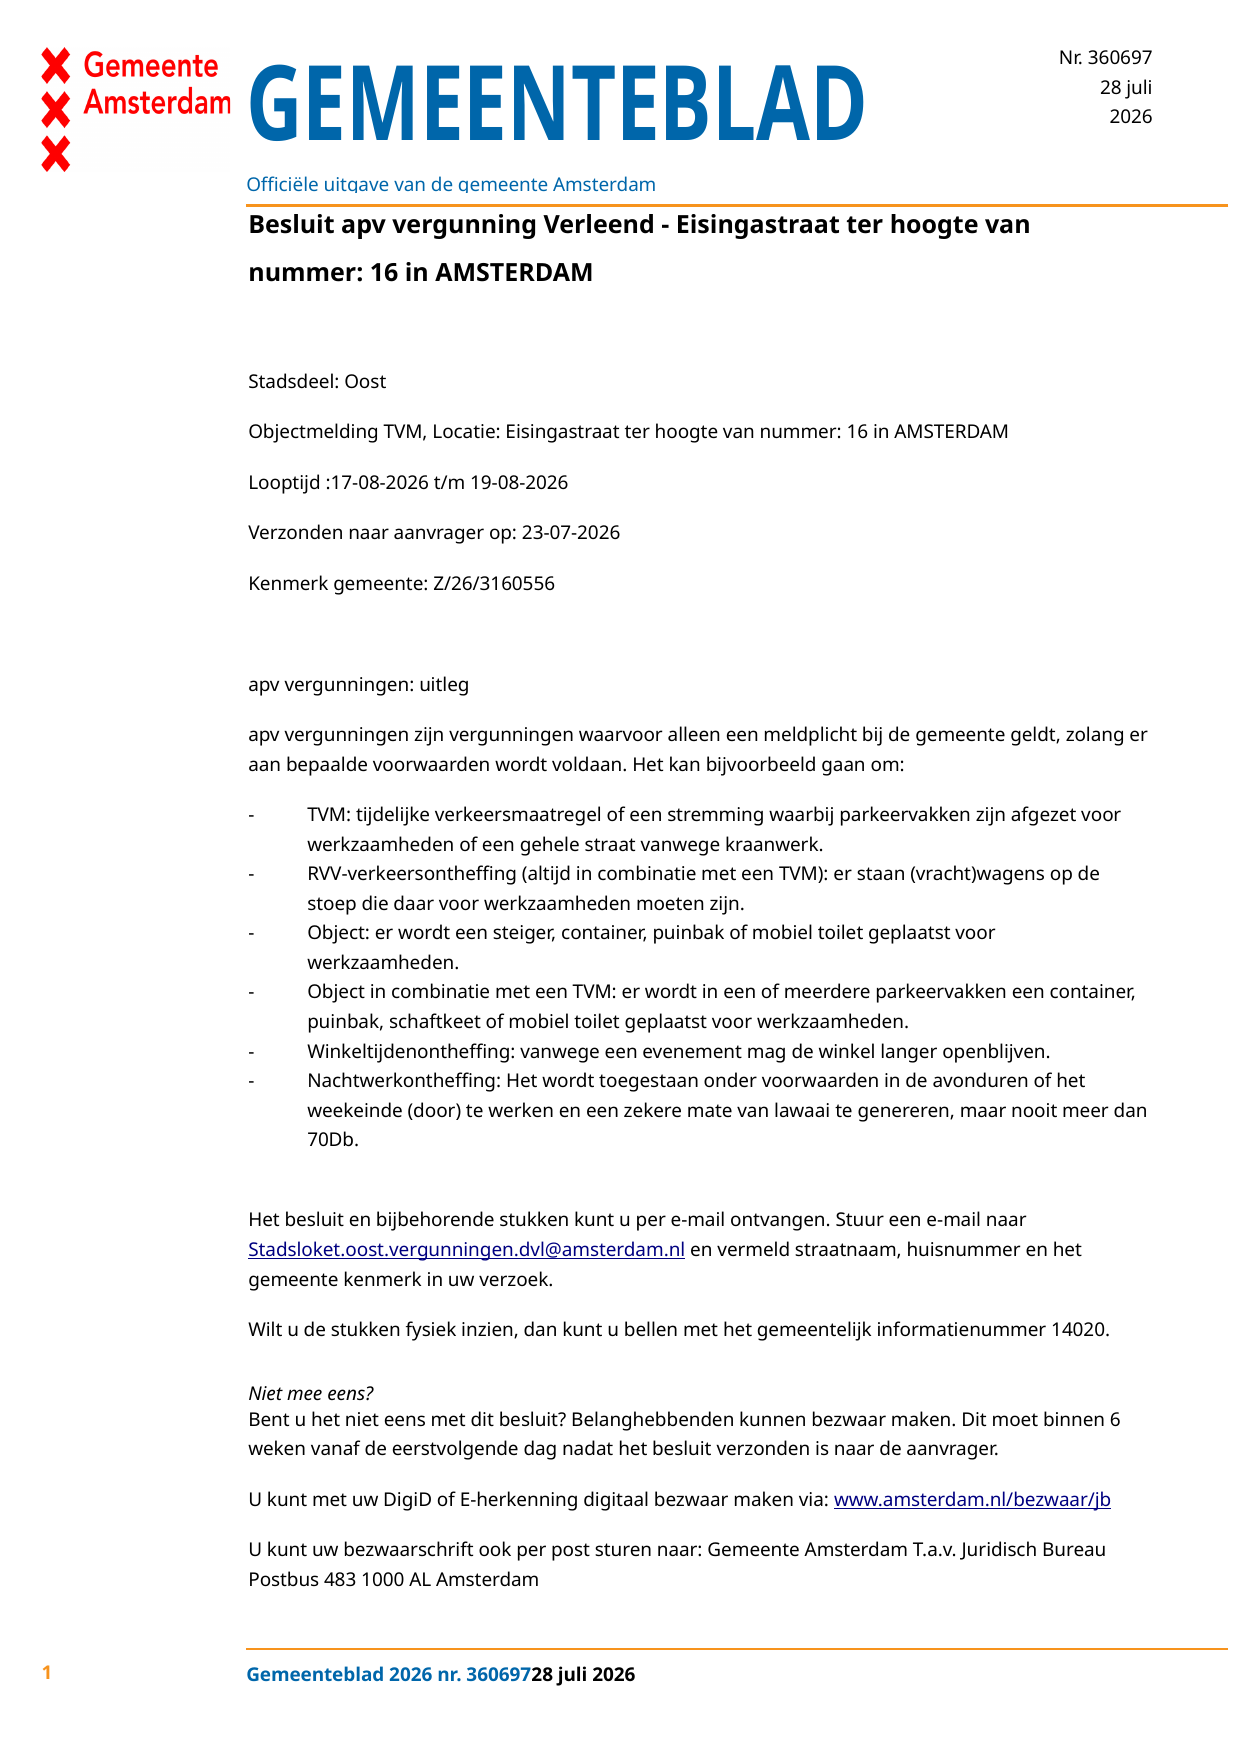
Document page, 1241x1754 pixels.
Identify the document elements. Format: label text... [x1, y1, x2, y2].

text Niet mee eens? [248, 1380, 1152, 1406]
picture [41, 47, 231, 172]
list TVM: tijdelijke verkeersmaatregel of een stremming waarbij parkeervakken zijn afgezet voor werkzaamheden of een gehele straat vanwege kraanwerk. [248, 801, 1152, 857]
text U kunt met uw DigiD of E-herkenning digitaal bezwaar maken via: www.amsterdam.nl/bezwaar/jb [248, 1486, 1152, 1512]
list Object: er wordt een steiger, container, puinbak of mobiel toilet geplaatst voor werkzaamheden. [248, 919, 1152, 975]
text apv vergunningen: uitleg [248, 671, 1152, 697]
list Winkeltijdenontheffing: vanwege een evenement mag de winkel langer openblijven. [248, 1038, 1152, 1064]
list Nachtwerkontheffing: Het wordt toegestaan onder voorwaarden in de avonduren of het weekeinde (door) te werken en een zekere mate van lawaai te genereren, maar nooit meer dan 70Db. [248, 1067, 1152, 1152]
list RVV-verkeersontheffing (altijd in combinatie met een TVM): er staan (vracht)wagens op de stoep die daar voor werkzaamheden moeten zijn. [248, 860, 1152, 916]
text Kenmerk gemeente: Z/26/3160556 [248, 570, 1152, 596]
text Verzonden naar aanvrager op: 23-07-2026 [248, 519, 1152, 545]
text Besluit apv vergunning Verleend - Eisingastraat ter hoogte van nummer: 16 in AMSTERDAM [248, 207, 1152, 288]
text Het besluit en bijbehorende stukken kunt u per e-mail ontvangen. Stuur een e-mail naar Stadsloket.oost.vergunningen.dvl@amsterdam.nl en vermeld straatnaam, huisnummer en het gemeente kenmerk in uw verzoek. [248, 1207, 1152, 1292]
text Bent u het niet eens met dit besluit? Belanghebbenden kunnen bezwaar maken. Dit moet binnen 6 weken vanaf de eerstvolgende dag nadat het besluit verzonden is naar de aanvrager. [248, 1406, 1152, 1461]
text Wilt u de stukken fysiek inzien, dan kunt u bellen met het gemeentelijk informatienummer 14020. [248, 1316, 1152, 1342]
text Stadsdeel: Oost [248, 368, 1152, 394]
text Objectmelding TVM, Locatie: Eisingastraat ter hoogte van nummer: 16 in AMSTERDAM [248, 419, 1152, 444]
text U kunt uw bezwaarschrift ook per post sturen naar: Gemeente Amsterdam T.a.v. Juridisch Bureau Postbus 483 1000 AL Amsterdam [248, 1536, 1152, 1592]
list Object in combinatie met een TVM: er wordt in een of meerdere parkeervakken een container, puinbak, schaftkeet of mobiel toilet geplaatst voor werkzaamheden. [248, 979, 1152, 1034]
text apv vergunningen zijn vergunningen waarvoor alleen een meldplicht bij de gemeente geldt, zolang er aan bepaalde voorwaarden wordt voldaan. Het kan bijvoorbeeld gaan om: [248, 721, 1152, 777]
text Looptijd :17-08-2026 t/m 19-08-2026 [248, 469, 1152, 495]
